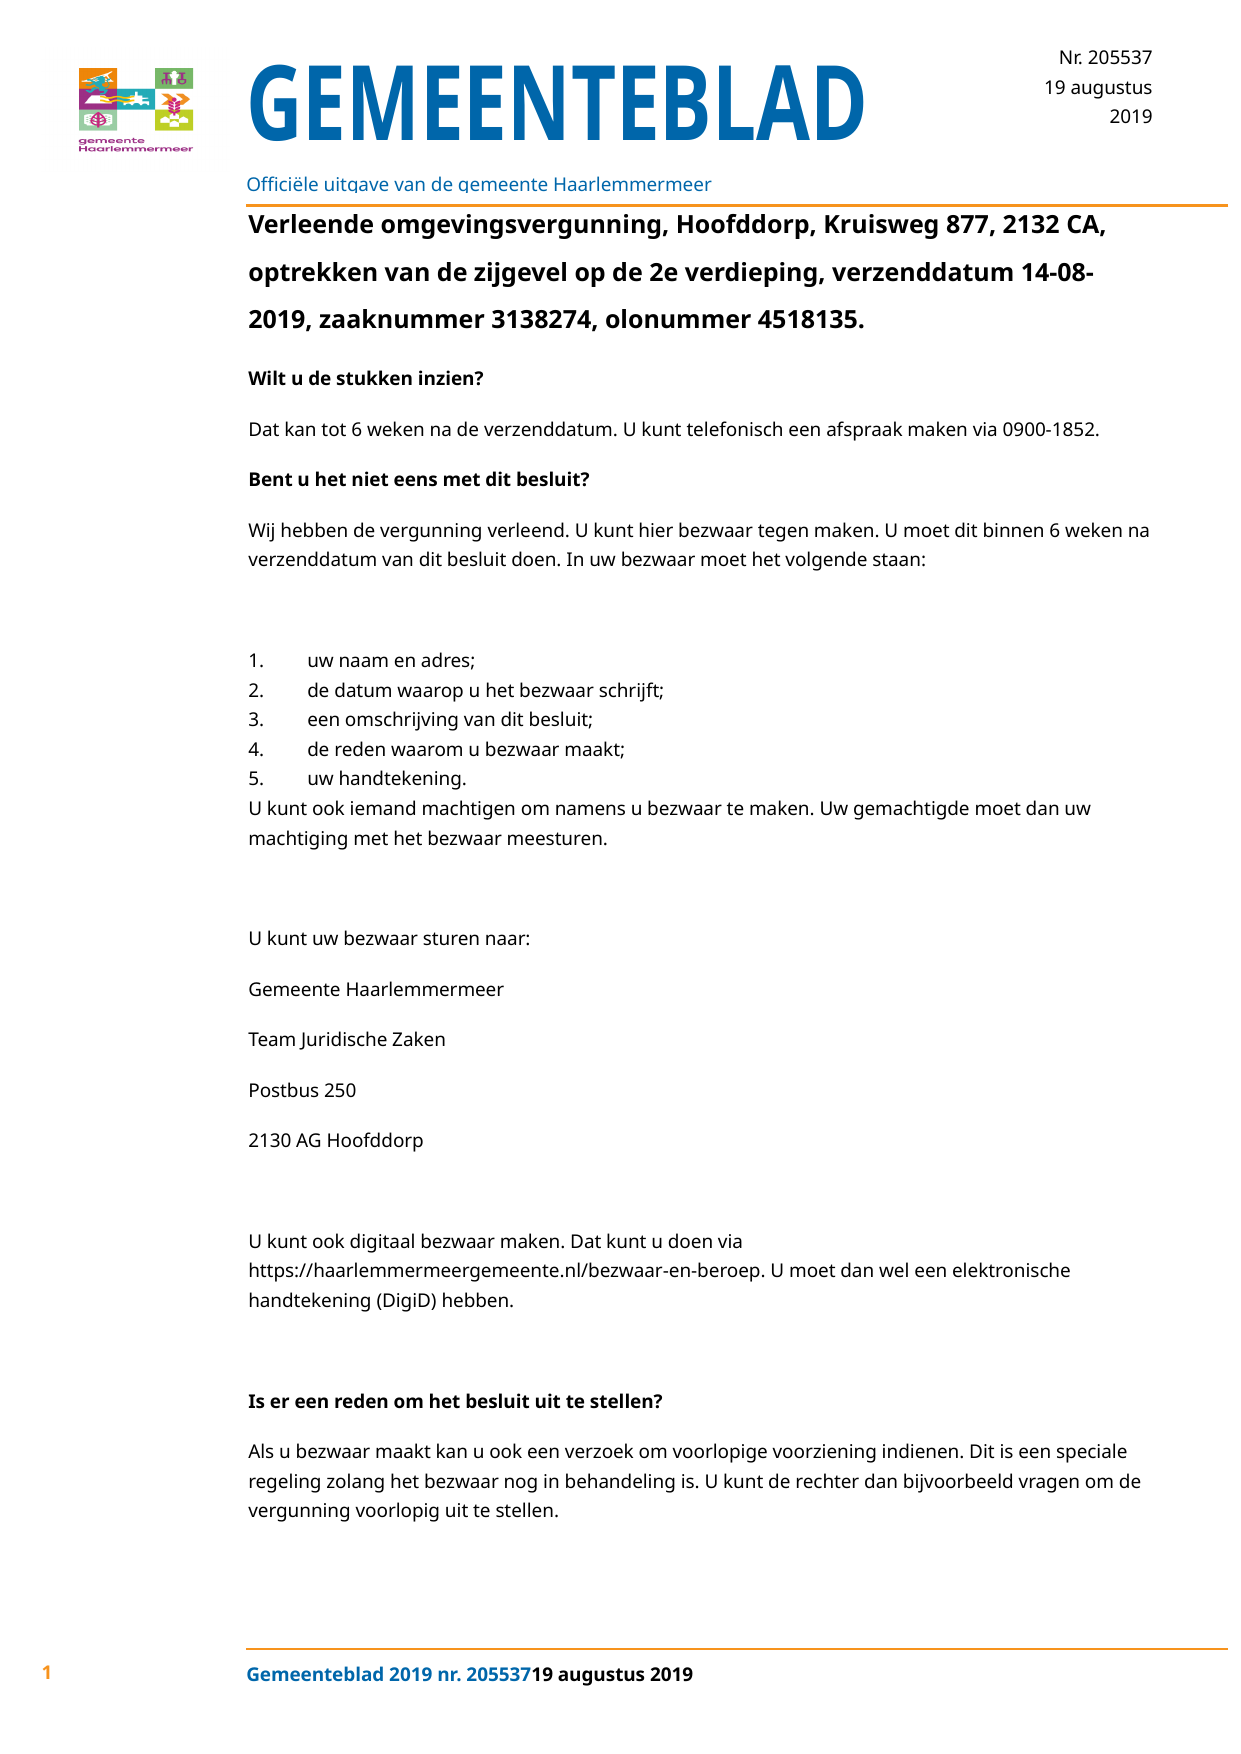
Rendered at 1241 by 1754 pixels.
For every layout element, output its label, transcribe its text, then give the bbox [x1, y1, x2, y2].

text Dat kan tot 6 weken na de verzenddatum. U kunt telefonisch een afspraak maken via 0900-1852. [248, 416, 1152, 442]
list uw naam en adres; [248, 647, 1152, 673]
text Verleende omgevingsvergunning, Hoofddorp, Kruisweg 877, 2132 CA, optrekken van de zijgevel op de 2e verdieping, verzenddatum 14-08-2019, zaaknummer 3138274, olonummer 4518135. [248, 207, 1152, 336]
text Bent u het niet eens met dit besluit? [248, 466, 1152, 492]
text U kunt uw bezwaar sturen naar: [248, 926, 1152, 951]
text U kunt ook digitaal bezwaar maken. Dat kunt u doen via https://haarlemmermeergemeente.nl/bezwaar-en-beroep. U moet dan wel een elektronische handtekening (DigiD) hebben. [248, 1228, 1152, 1313]
text Postbus 250 [248, 1077, 1152, 1102]
list de datum waarop u het bezwaar schrijft; [248, 677, 1152, 702]
text Wilt u de stukken inzien? [248, 366, 1152, 391]
text Is er een reden om het besluit uit te stellen? [248, 1388, 1152, 1414]
list een omschrijving van dit besluit; [248, 706, 1152, 732]
text Wij hebben de vergunning verleend. U kunt hier bezwaar tegen maken. U moet dit binnen 6 weken na verzenddatum van dit besluit doen. In uw bezwaar moet het volgende staan: [248, 517, 1152, 572]
list de reden waarom u bezwaar maakt; [248, 736, 1152, 762]
text 2130 AG Hoofddorp [248, 1127, 1152, 1153]
text Gemeente Haarlemmermeer [248, 976, 1152, 1002]
text Als u bezwaar maakt kan u ook een verzoek om voorlopige voorziening indienen. Dit is een speciale regeling zolang het bezwaar nog in behandeling is. U kunt de rechter dan bijvoorbeeld vragen om de vergunning voorlopig uit te stellen. [248, 1438, 1152, 1523]
text Team Juridische Zaken [248, 1026, 1152, 1052]
list uw handtekening. [248, 766, 1152, 791]
text U kunt ook iemand machtigen om namens u bezwaar te maken. Uw gemachtigde moet dan uw machtiging met het bezwaar meesturen. [248, 795, 1152, 850]
picture [41, 47, 231, 172]
